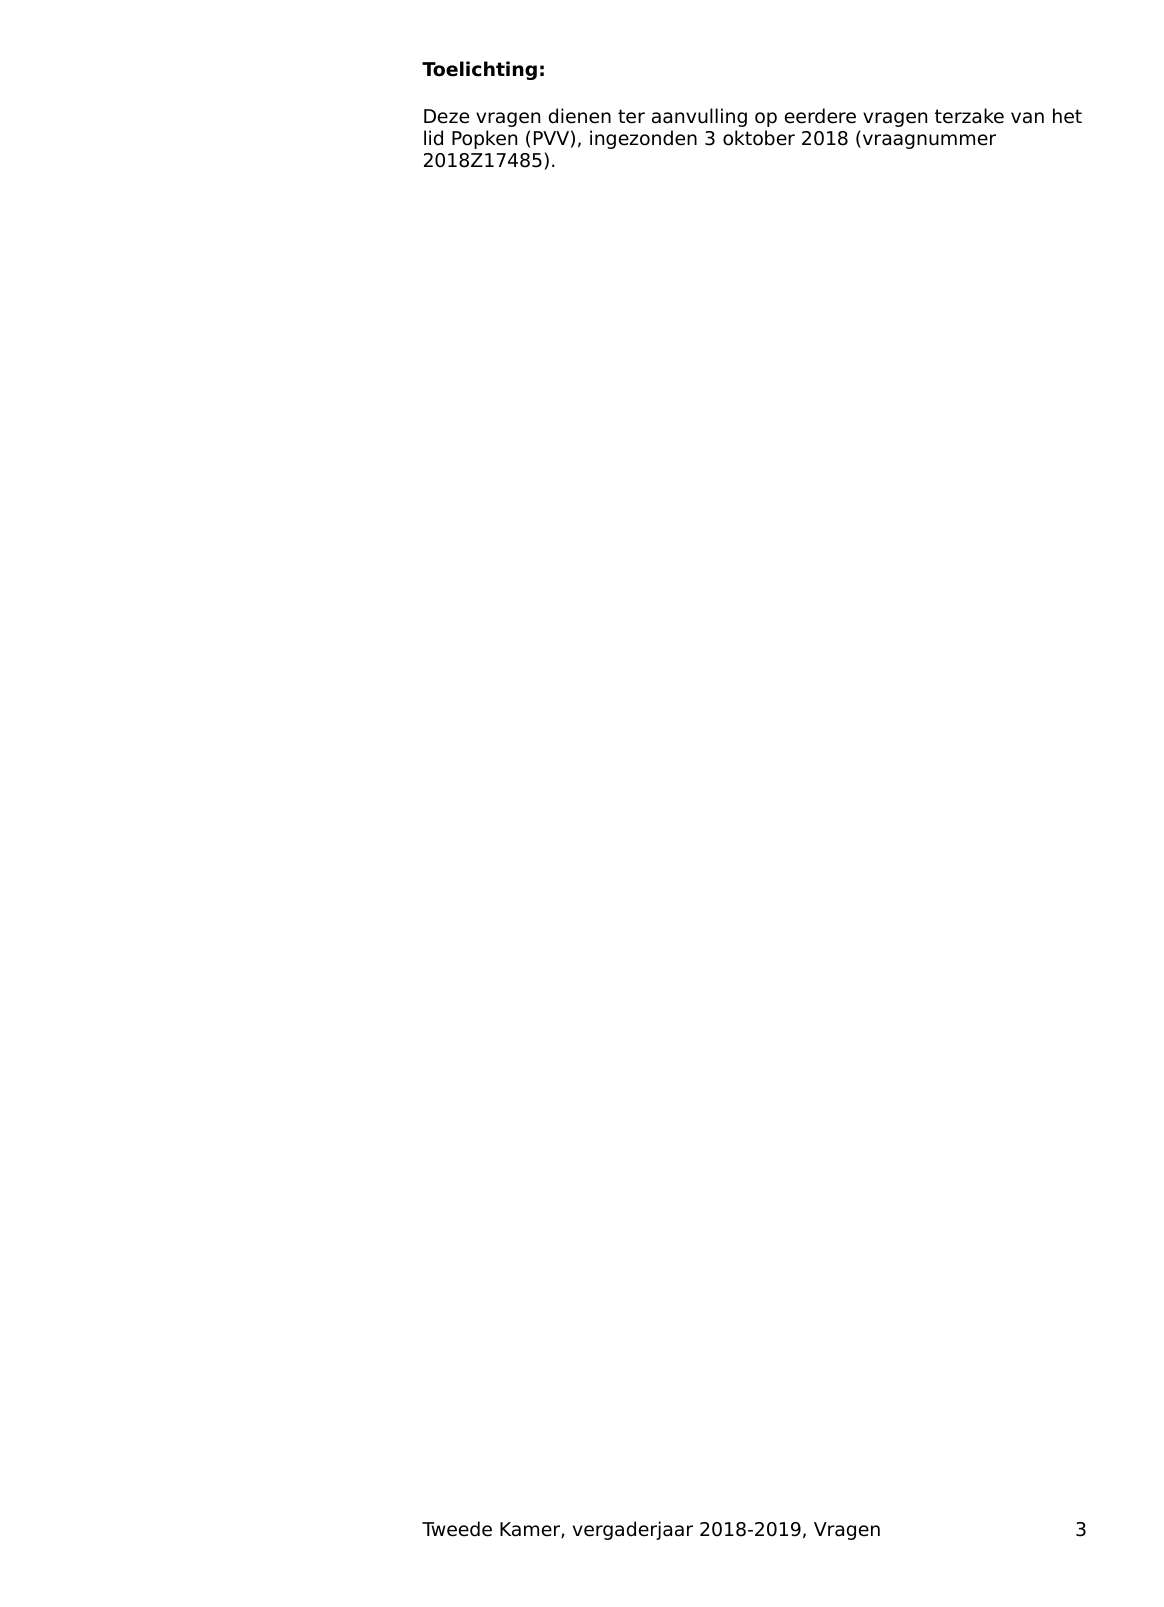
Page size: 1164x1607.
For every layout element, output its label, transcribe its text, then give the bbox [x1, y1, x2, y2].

text Deze vragen dienen ter aanvulling op eerdere vragen terzake van het lid Popken (PVV), ingezonden 3 oktober 2018 (vraagnummer 2018Z17485). [422, 106, 1087, 172]
subtitle Toelichting: [422, 59, 1087, 81]
